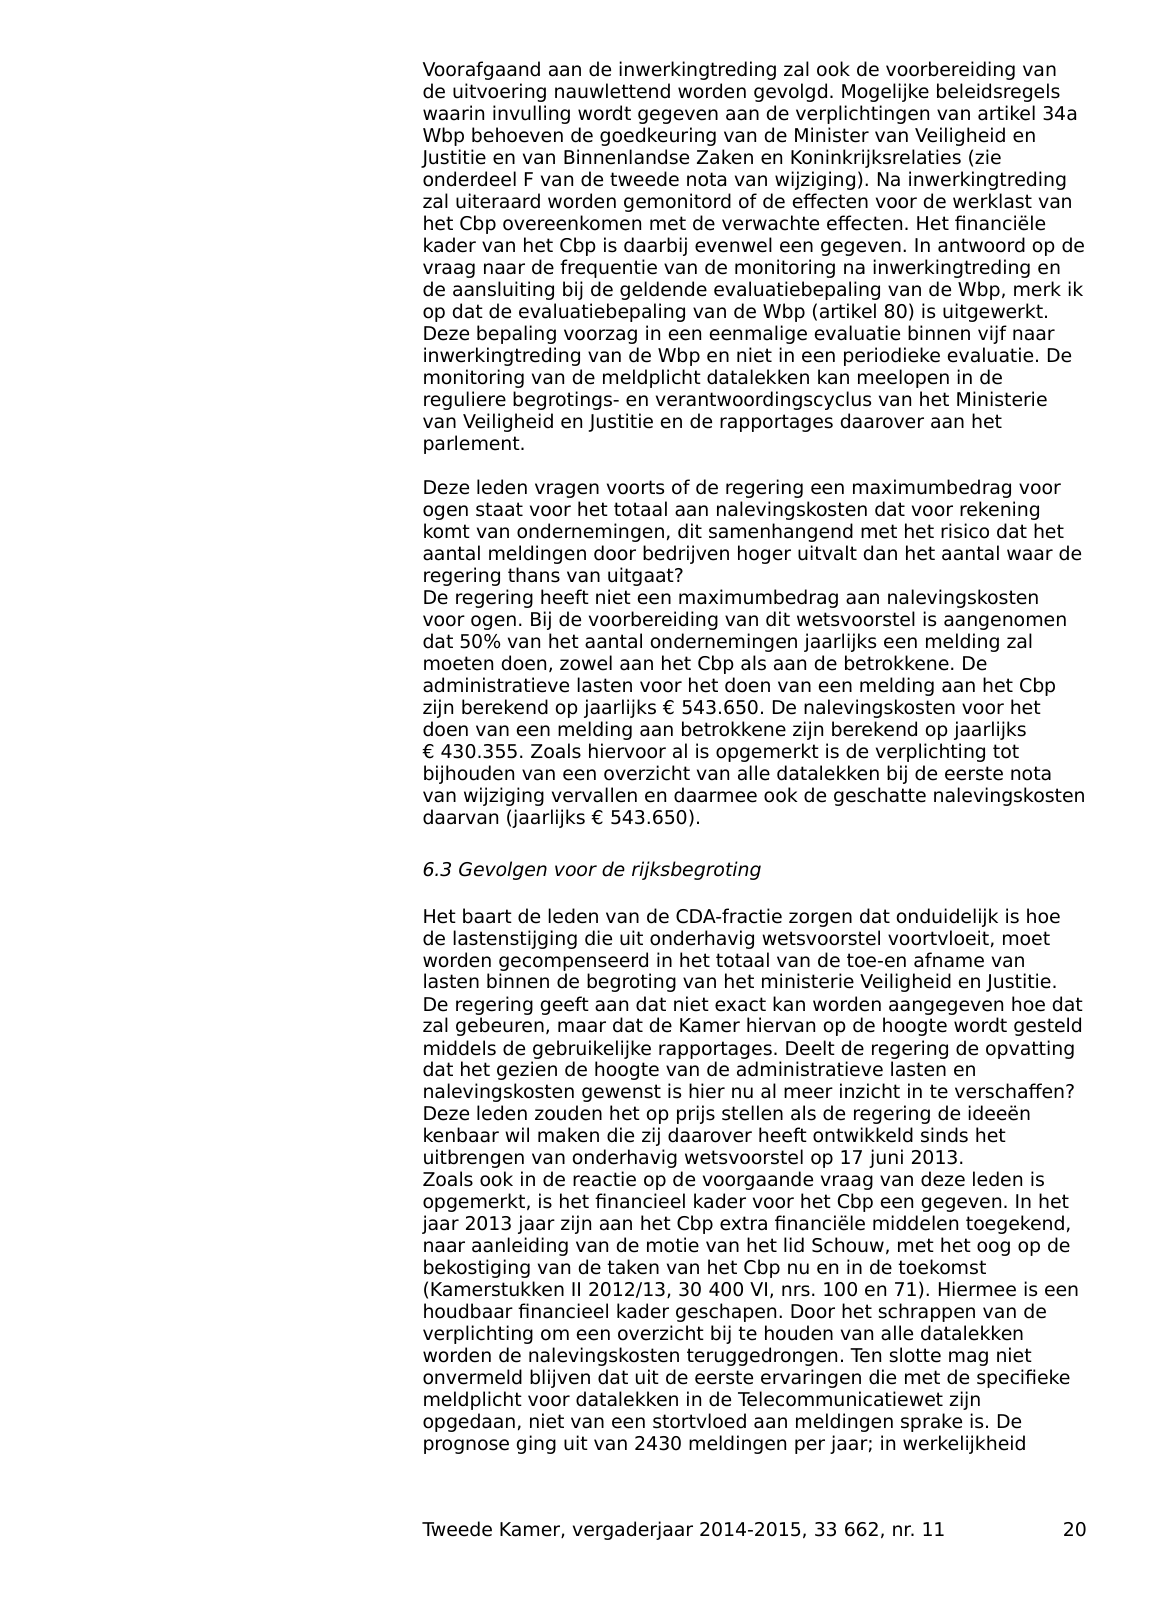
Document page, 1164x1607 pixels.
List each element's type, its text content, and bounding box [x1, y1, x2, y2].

text Voorafgaand aan de inwerkingtreding zal ook de voorbereiding van de uitvoering nauwlettend worden gevolgd. Mogelijke beleidsregels waarin invulling wordt gegeven aan de verplichtingen van artikel 34a Wbp behoeven de goedkeuring van de Minister van Veiligheid en Justitie en van Binnenlandse Zaken en Koninkrijksrelaties (zie onderdeel F van de tweede nota van wijziging). Na inwerkingtreding zal uiteraard worden gemonitord of de effecten voor de werklast van het Cbp overeenkomen met de verwachte effecten. Het financiële kader van het Cbp is daarbij evenwel een gegeven. In antwoord op de vraag naar de frequentie van de monitoring na inwerkingtreding en de aansluiting bij de geldende evaluatiebepaling van de Wbp, merk ik op dat de evaluatiebepaling van de Wbp (artikel 80) is uitgewerkt. Deze bepaling voorzag in een eenmalige evaluatie binnen vijf naar inwerkingtreding van de Wbp en niet in een periodieke evaluatie. De monitoring van de meldplicht datalekken kan meelopen in de reguliere begrotings- en verantwoordingscyclus van het Ministerie van Veiligheid en Justitie en de rapportages daarover aan het parlement. [422, 59, 1087, 455]
text Deze leden vragen voorts of de regering een maximumbedrag voor ogen staat voor het totaal aan nalevingskosten dat voor rekening komt van ondernemingen, dit samenhangend met het risico dat het aantal meldingen door bedrijven hoger uitvalt dan het aantal waar de regering thans van uitgaat? [422, 477, 1087, 587]
text Het baart de leden van de CDA-fractie zorgen dat onduidelijk is hoe de lastenstijging die uit onderhavig wetsvoorstel voortvloeit, moet worden gecompenseerd in het totaal van de toe-en afname van lasten binnen de begroting van het ministerie Veiligheid en Justitie. De regering geeft aan dat niet exact kan worden aangegeven hoe dat zal gebeuren, maar dat de Kamer hiervan op de hoogte wordt gesteld middels de gebruikelijke rapportages. Deelt de regering de opvatting dat het gezien de hoogte van de administratieve lasten en nalevingskosten gewenst is hier nu al meer inzicht in te verschaffen? Deze leden zouden het op prijs stellen als de regering de ideeën kenbaar wil maken die zij daarover heeft ontwikkeld sinds het uitbrengen van onderhavig wetsvoorstel op 17 juni 2013. [422, 906, 1087, 1169]
text Zoals ook in de reactie op de voorgaande vraag van deze leden is opgemerkt, is het financieel kader voor het Cbp een gegeven. In het jaar 2013 jaar zijn aan het Cbp extra financiële middelen toegekend, naar aanleiding van de motie van het lid Schouw, met het oog op de bekostiging van de taken van het Cbp nu en in de toekomst (Kamerstukken II 2012/13, 30 400 VI, nrs. 100 en 71). Hiermee is een houdbaar financieel kader geschapen. Door het schrappen van de verplichting om een overzicht bij te houden van alle datalekken worden de nalevingskosten teruggedrongen. Ten slotte mag niet onvermeld blijven dat uit de eerste ervaringen die met de specifieke meldplicht voor datalekken in de Telecommunicatiewet zijn opgedaan, niet van een stortvloed aan meldingen sprake is. De prognose ging uit van 2430 meldingen per jaar; in werkelijkheid [422, 1169, 1087, 1455]
subtitle 6.3 Gevolgen voor de rijksbegroting [422, 858, 1087, 881]
text De regering heeft niet een maximumbedrag aan nalevingskosten voor ogen. Bij de voorbereiding van dit wetsvoorstel is aangenomen dat 50% van het aantal ondernemingen jaarlijks een melding zal moeten doen, zowel aan het Cbp als aan de betrokkene. De administratieve lasten voor het doen van een melding aan het Cbp zijn berekend op jaarlijks € 543.650. De nalevingskosten voor het doen van een melding aan betrokkene zijn berekend op jaarlijks € 430.355. Zoals hiervoor al is opgemerkt is de verplichting tot bijhouden van een overzicht van alle datalekken bij de eerste nota van wijziging vervallen en daarmee ook de geschatte nalevingskosten daarvan (jaarlijks € 543.650). [422, 587, 1087, 828]
